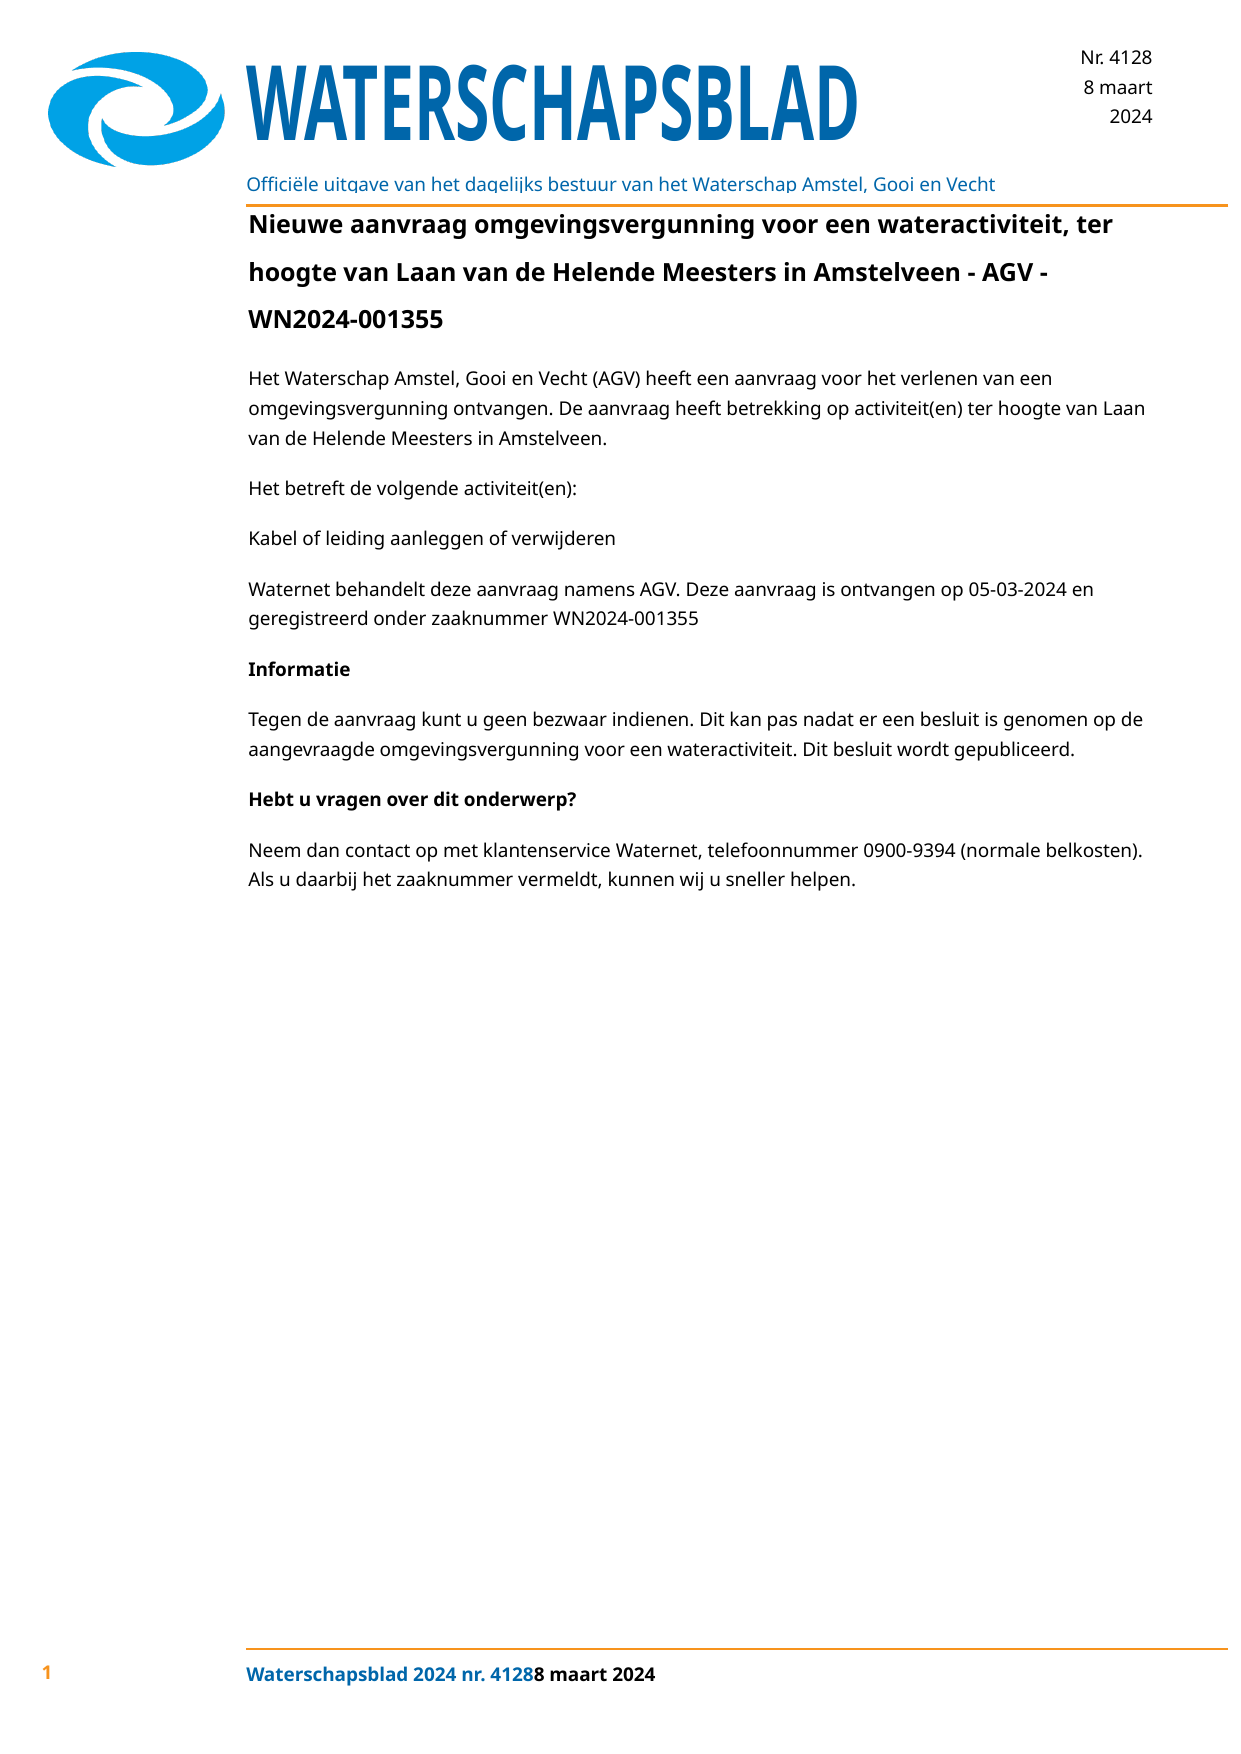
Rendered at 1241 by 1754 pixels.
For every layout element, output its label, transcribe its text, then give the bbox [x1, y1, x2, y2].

text Het betreft de volgende activiteit(en): [248, 475, 1152, 501]
text Waternet behandelt deze aanvraag namens AGV. Deze aanvraag is ontvangen op 05-03-2024 en geregistreerd onder zaaknummer WN2024-001355 [248, 576, 1152, 631]
text Hebt u vragen over dit onderwerp? [248, 786, 1152, 812]
text Kabel of leiding aanleggen of verwijderen [248, 526, 1152, 551]
text Het Waterschap Amstel, Gooi en Vecht (AGV) heeft een aanvraag voor het verlenen van een omgevingsvergunning ontvangen. De aanvraag heeft betrekking op activiteit(en) ter hoogte van Laan van de Helende Meesters in Amstelveen. [248, 366, 1152, 450]
picture [41, 47, 231, 172]
text Tegen de aanvraag kunt u geen bezwaar indienen. Dit kan pas nadat er een besluit is genomen op de aangevraagde omgevingsvergunning voor een wateractiviteit. Dit besluit wordt gepubliceerd. [248, 706, 1152, 762]
text Informatie [248, 656, 1152, 682]
text Nieuwe aanvraag omgevingsvergunning voor een wateractiviteit, ter hoogte van Laan van de Helende Meesters in Amstelveen - AGV - WN2024-001355 [248, 207, 1152, 336]
text Neem dan contact op met klantenservice Waternet, telefoonnummer 0900-9394 (normale belkosten). Als u daarbij het zaaknummer vermeldt, kunnen wij u sneller helpen. [248, 837, 1152, 892]
